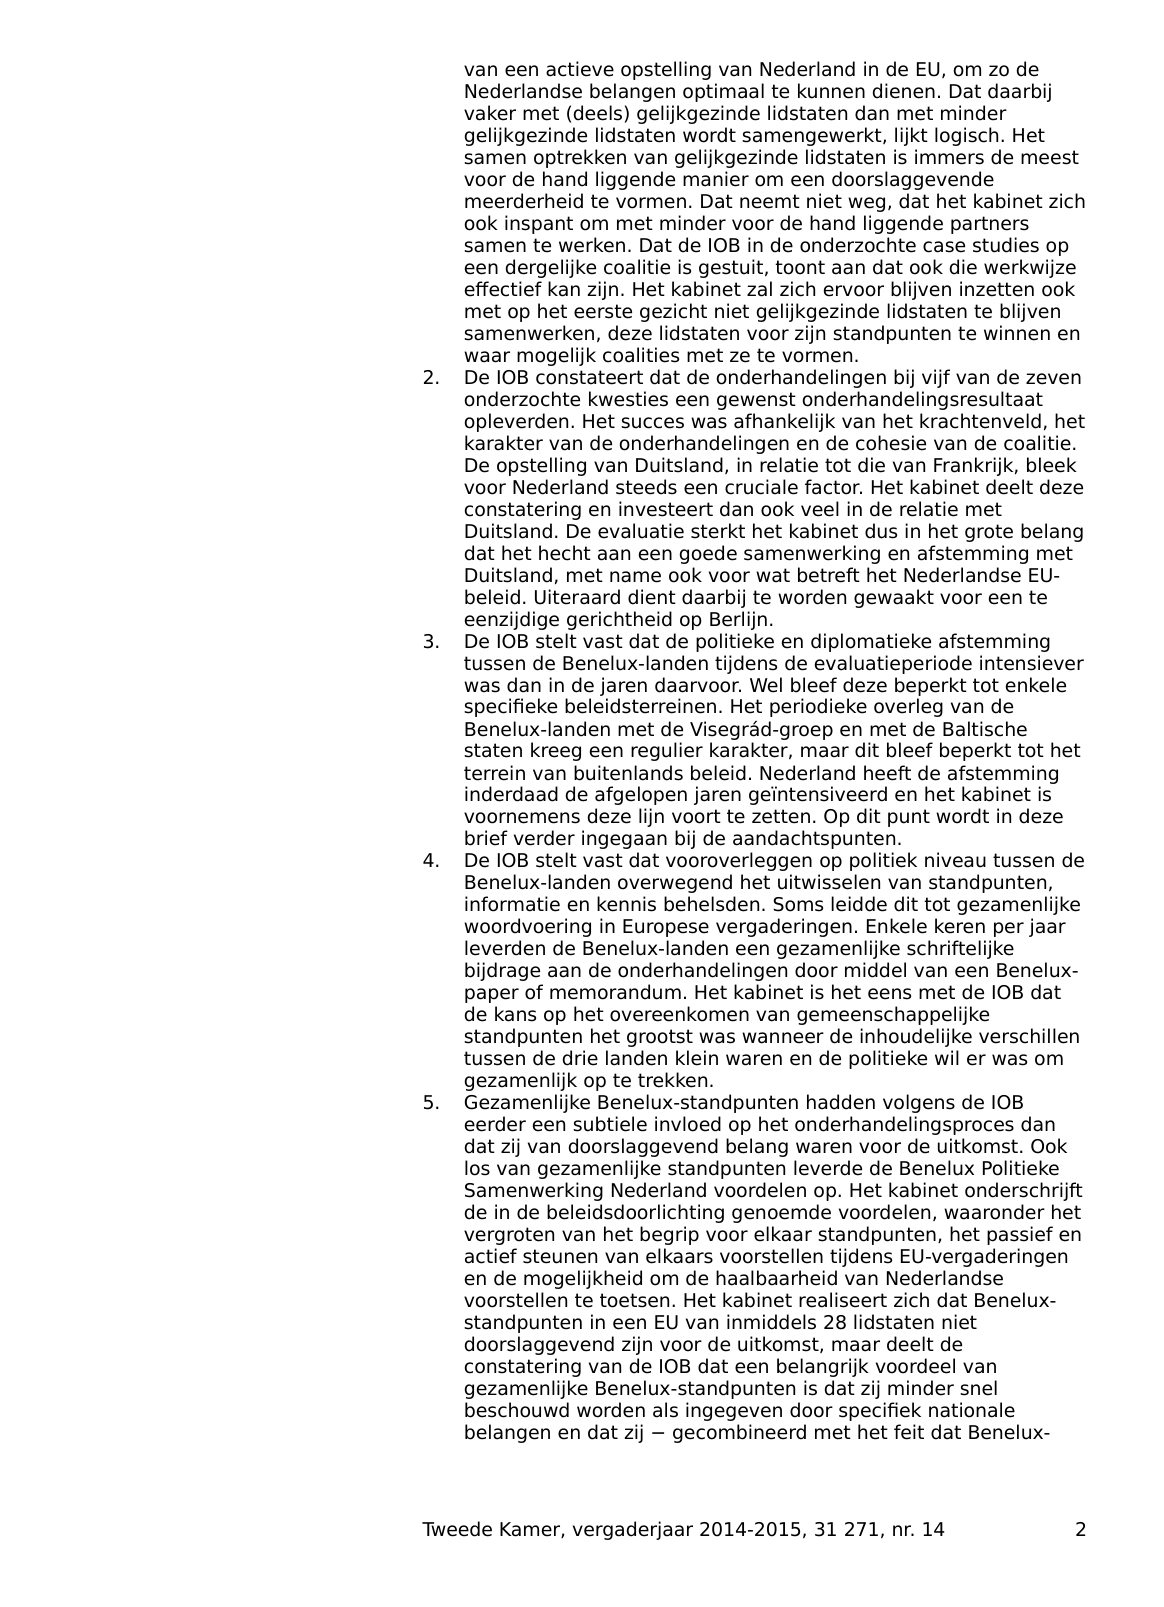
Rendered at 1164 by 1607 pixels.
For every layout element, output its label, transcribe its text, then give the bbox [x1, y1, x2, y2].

text 2. De IOB constateert dat de onderhandelingen bij vijf van de zeven onderzochte kwesties een gewenst onderhandelingsresultaat opleverden. Het succes was afhankelijk van het krachtenveld, het karakter van de onderhandelingen en de cohesie van de coalitie. De opstelling van Duitsland, in relatie tot die van Frankrijk, bleek voor Nederland steeds een cruciale factor. Het kabinet deelt deze constatering en investeert dan ook veel in de relatie met Duitsland. De evaluatie sterkt het kabinet dus in het grote belang dat het hecht aan een goede samenwerking en afstemming met Duitsland, met name ook voor wat betreft het Nederlandse EU-beleid. Uiteraard dient daarbij te worden gewaakt voor een te eenzijdige gerichtheid op Berlijn. [422, 367, 1087, 631]
text 5. Gezamenlijke Benelux-standpunten hadden volgens de IOB eerder een subtiele invloed op het onderhandelingsproces dan dat zij van doorslaggevend belang waren voor de uitkomst. Ook los van gezamenlijke standpunten leverde de Benelux Politieke Samenwerking Nederland voordelen op. Het kabinet onderschrijft de in de beleidsdoorlichting genoemde voordelen, waaronder het vergroten van het begrip voor elkaar standpunten, het passief en actief steunen van elkaars voorstellen tijdens EU-vergaderingen en de mogelijkheid om de haalbaarheid van Nederlandse voorstellen te toetsen. Het kabinet realiseert zich dat Benelux-standpunten in een EU van inmiddels 28 lidstaten niet doorslaggevend zijn voor de uitkomst, maar deelt de constatering van de IOB dat een belangrijk voordeel van gezamenlijke Benelux-standpunten is dat zij minder snel beschouwd worden als ingegeven door specifiek nationale belangen en dat zij − gecombineerd met het feit dat Benelux- [422, 1092, 1087, 1444]
text 3. De IOB stelt vast dat de politieke en diplomatieke afstemming tussen de Benelux-landen tijdens de evaluatieperiode intensiever was dan in de jaren daarvoor. Wel bleef deze beperkt tot enkele specifieke beleidsterreinen. Het periodieke overleg van de Benelux-landen met de Visegrád-groep en met de Baltische staten kreeg een regulier karakter, maar dit bleef beperkt tot het terrein van buitenlands beleid. Nederland heeft de afstemming inderdaad de afgelopen jaren geïntensiveerd en het kabinet is voornemens deze lijn voort te zetten. Op dit punt wordt in deze brief verder ingegaan bij de aandachtspunten. [422, 631, 1087, 850]
text van een actieve opstelling van Nederland in de EU, om zo de Nederlandse belangen optimaal te kunnen dienen. Dat daarbij vaker met (deels) gelijkgezinde lidstaten dan met minder gelijkgezinde lidstaten wordt samengewerkt, lijkt logisch. Het samen optrekken van gelijkgezinde lidstaten is immers de meest voor de hand liggende manier om een doorslaggevende meerderheid te vormen. Dat neemt niet weg, dat het kabinet zich ook inspant om met minder voor de hand liggende partners samen te werken. Dat de IOB in de onderzochte case studies op een dergelijke coalitie is gestuit, toont aan dat ook die werkwijze effectief kan zijn. Het kabinet zal zich ervoor blijven inzetten ook met op het eerste gezicht niet gelijkgezinde lidstaten te blijven samenwerken, deze lidstaten voor zijn standpunten te winnen en waar mogelijk coalities met ze te vormen. [422, 59, 1087, 367]
text 4. De IOB stelt vast dat vooroverleggen op politiek niveau tussen de Benelux-landen overwegend het uitwisselen van standpunten, informatie en kennis behelsden. Soms leidde dit tot gezamenlijke woordvoering in Europese vergaderingen. Enkele keren per jaar leverden de Benelux-landen een gezamenlijke schriftelijke bijdrage aan de onderhandelingen door middel van een Benelux-paper of memorandum. Het kabinet is het eens met de IOB dat de kans op het overeenkomen van gemeenschappelijke standpunten het grootst was wanneer de inhoudelijke verschillen tussen de drie landen klein waren en de politieke wil er was om gezamenlijk op te trekken. [422, 850, 1087, 1092]
